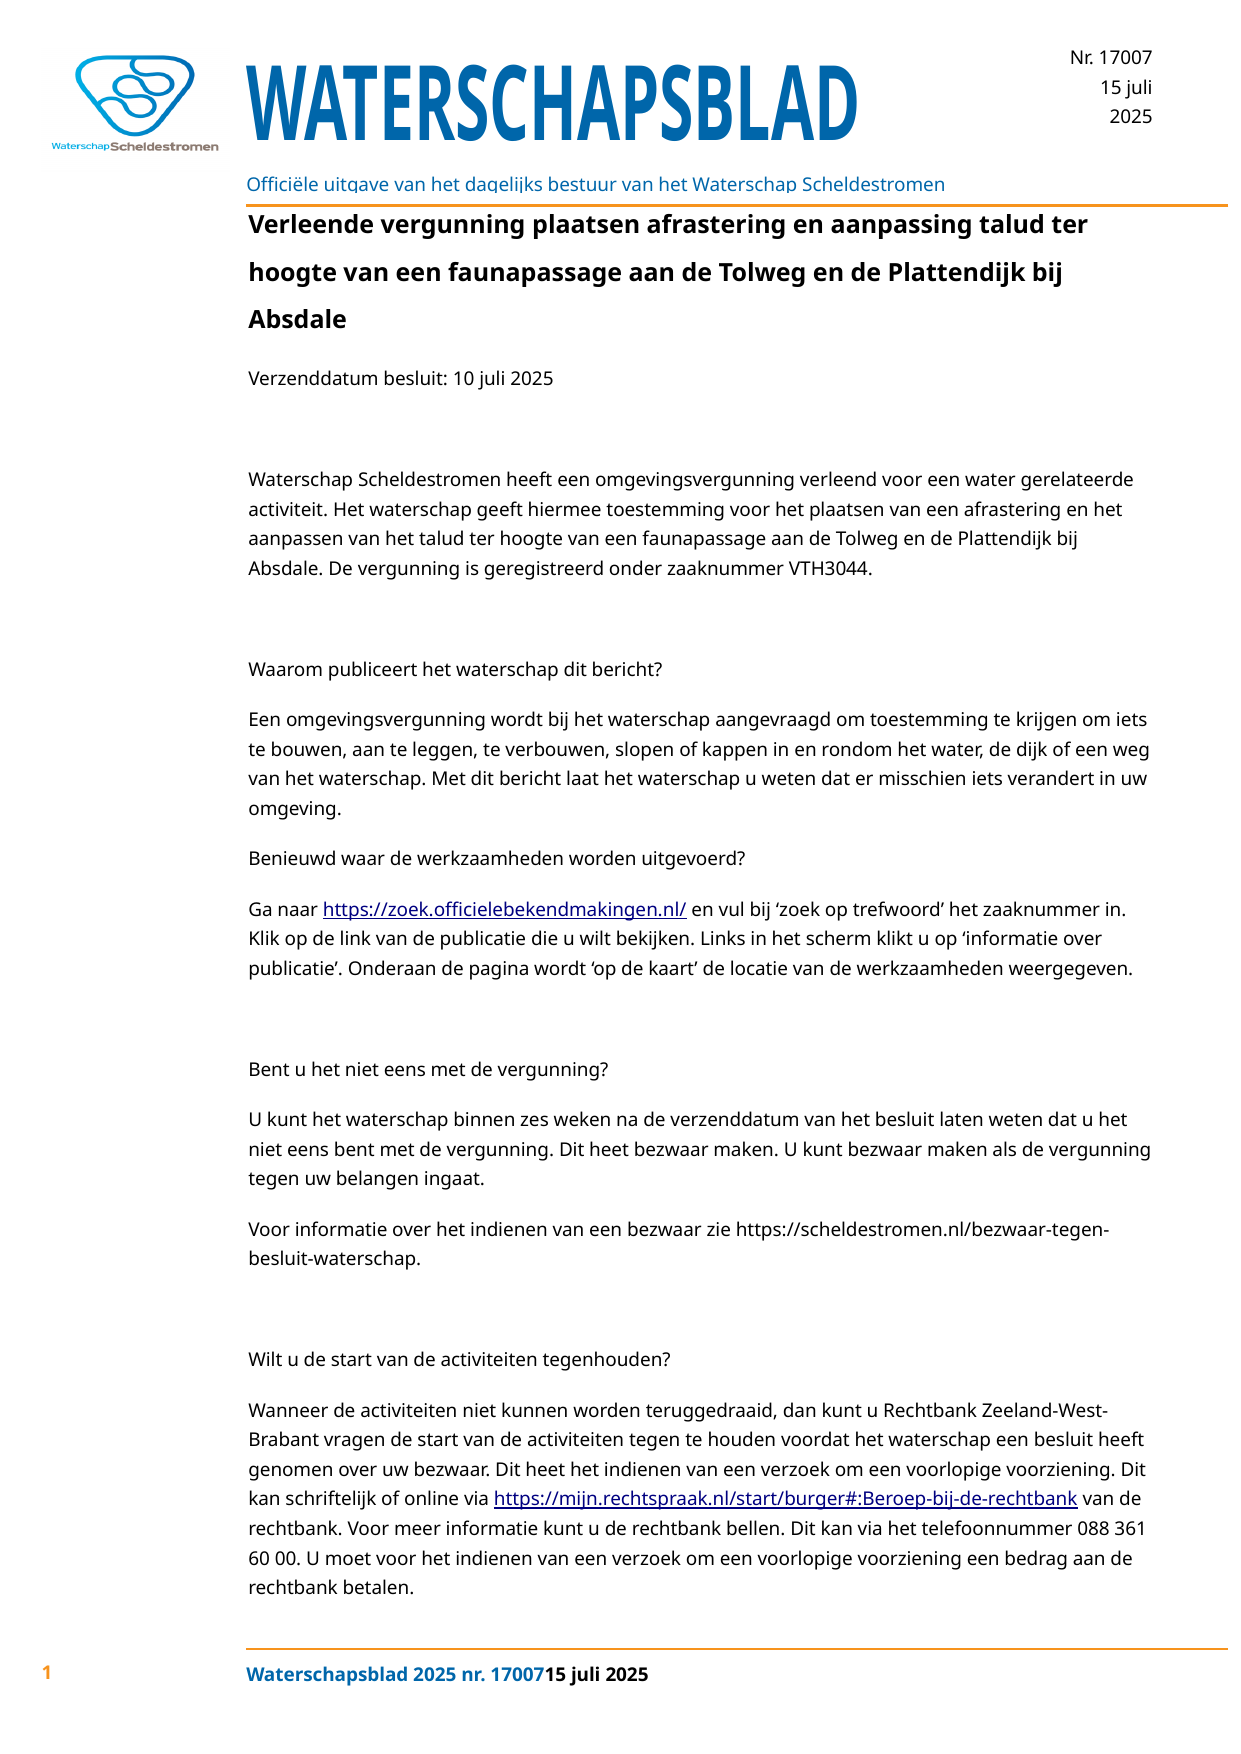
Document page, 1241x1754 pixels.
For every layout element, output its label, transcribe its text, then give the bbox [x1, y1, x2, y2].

picture [41, 47, 231, 172]
text U kunt het waterschap binnen zes weken na de verzenddatum van het besluit laten weten dat u het niet eens bent met de vergunning. Dit heet bezwaar maken. U kunt bezwaar maken als de vergunning tegen uw belangen ingaat. [248, 1106, 1152, 1191]
text Verleende vergunning plaatsen afrastering en aanpassing talud ter hoogte van een faunapassage aan de Tolweg en de Plattendijk bij Absdale [248, 207, 1152, 336]
text Voor informatie over het indienen van een bezwaar zie https://scheldestromen.nl/bezwaar-tegen-besluit-waterschap. [248, 1216, 1152, 1271]
text Waarom publiceert het waterschap dit bericht? [248, 656, 1152, 682]
text Waterschap Scheldestromen heeft een omgevingsvergunning verleend voor een water gerelateerde activiteit. Het waterschap geeft hiermee toestemming voor het plaatsen van een afrastering en het aanpassen van het talud ter hoogte van een faunapassage aan de Tolweg en de Plattendijk bij Absdale. De vergunning is geregistreerd onder zaaknummer VTH3044. [248, 466, 1152, 581]
text Een omgevingsvergunning wordt bij het waterschap aangevraagd om toestemming te krijgen om iets te bouwen, aan te leggen, te verbouwen, slopen of kappen in en rondom het water, de dijk of een weg van het waterschap. Met dit bericht laat het waterschap u weten dat er misschien iets verandert in uw omgeving. [248, 706, 1152, 821]
text Benieuwd waar de werkzaamheden worden uitgevoerd? [248, 846, 1152, 871]
text Verzenddatum besluit: 10 juli 2025 [248, 366, 1152, 391]
text Wilt u de start van de activiteiten tegenhouden? [248, 1346, 1152, 1372]
text Wanneer de activiteiten niet kunnen worden teruggedraaid, dan kunt u Rechtbank Zeeland-West-Brabant vragen de start van de activiteiten tegen te houden voordat het waterschap een besluit heeft genomen over uw bezwaar. Dit heet het indienen van een verzoek om een voorlopige voorziening. Dit kan schriftelijk of online via https://mijn.rechtspraak.nl/start/burger#:Beroep-bij-de-rechtbank van de rechtbank. Voor meer informatie kunt u de rechtbank bellen. Dit kan via het telefoonnummer 088 361 60 00. U moet voor het indienen van een verzoek om een voorlopige voorziening een bedrag aan de rechtbank betalen. [248, 1397, 1152, 1600]
text Ga naar https://zoek.officielebekendmakingen.nl/ en vul bij ‘zoek op trefwoord’ het zaaknummer in. Klik op de link van de publicatie die u wilt bekijken. Links in het scherm klikt u op ‘informatie over publicatie’. Onderaan de pagina wordt ‘op de kaart’ de locatie van de werkzaamheden weergegeven. [248, 896, 1152, 981]
text Bent u het niet eens met de vergunning? [248, 1056, 1152, 1082]
